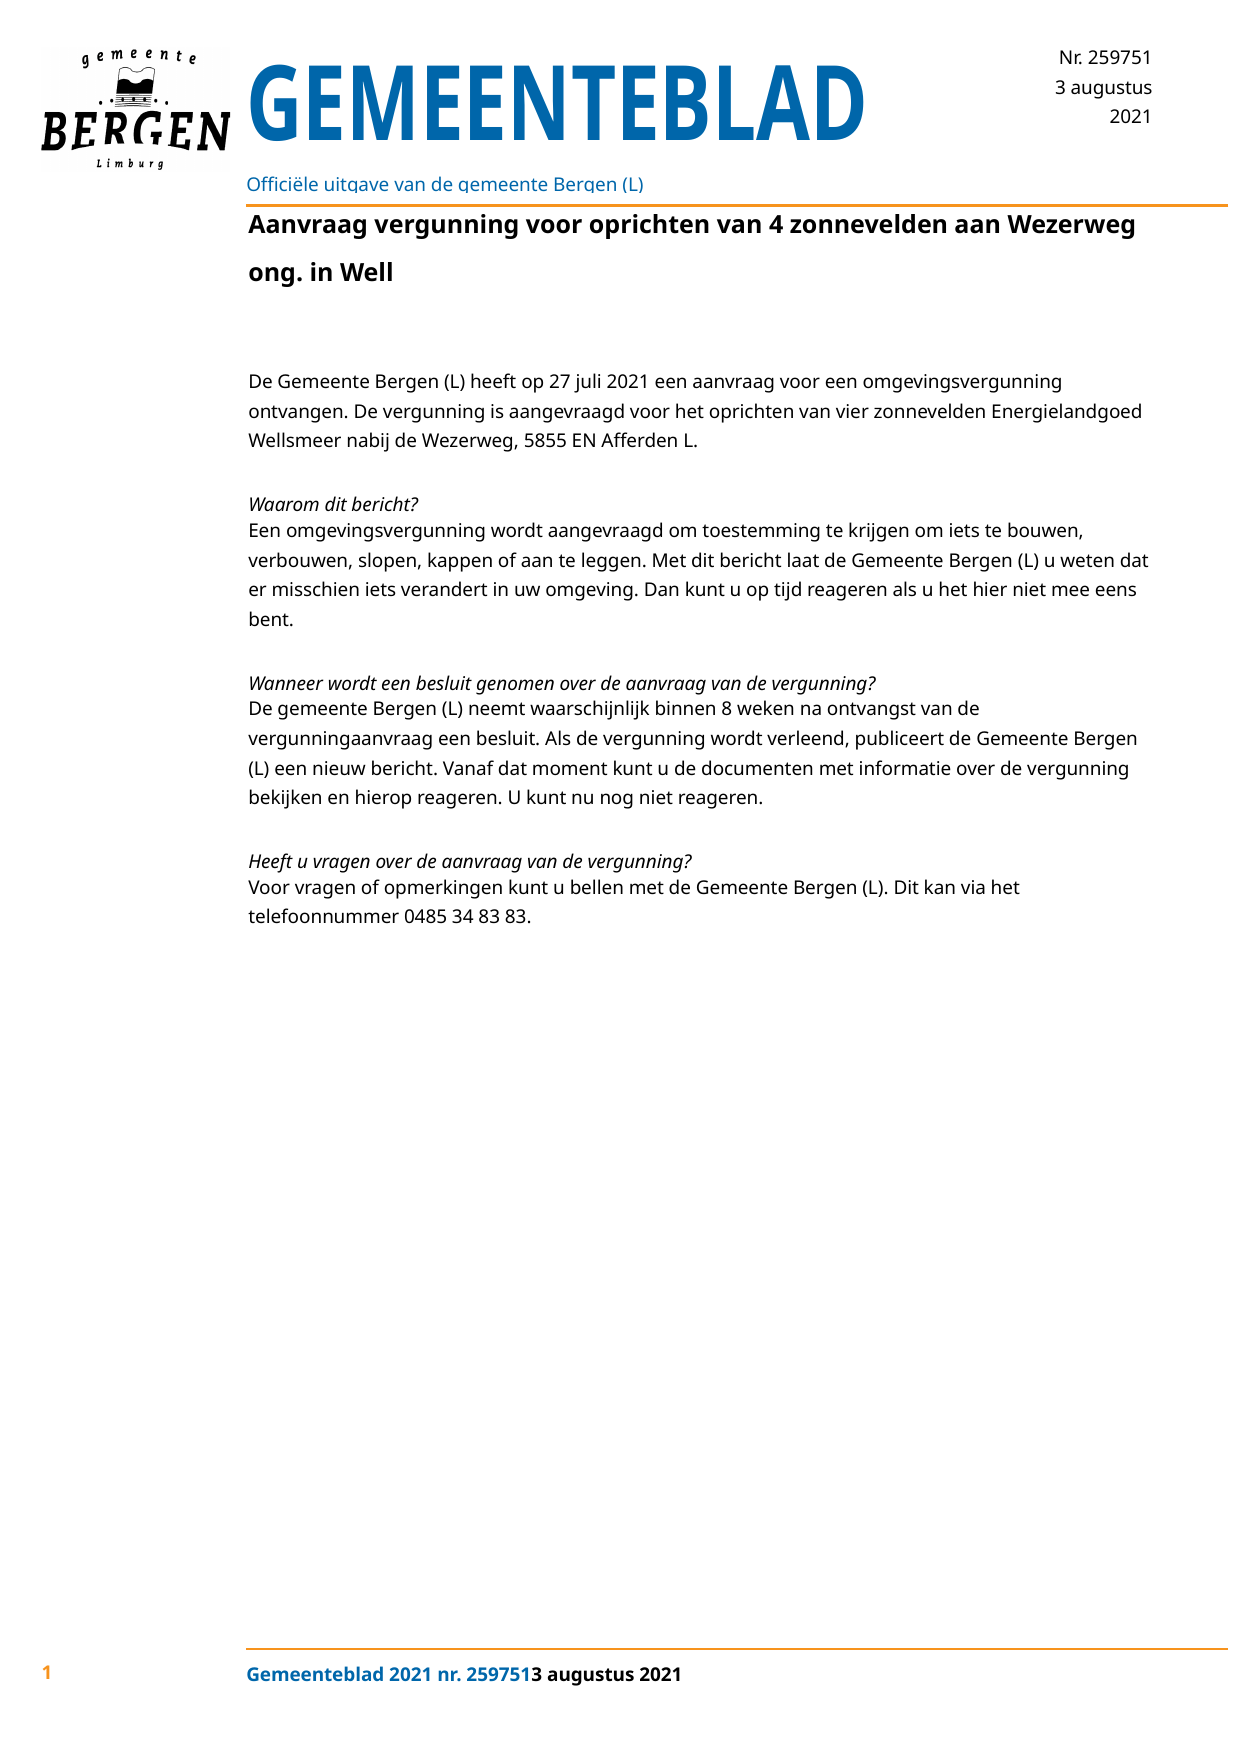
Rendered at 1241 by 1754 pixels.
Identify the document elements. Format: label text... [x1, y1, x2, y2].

text De gemeente Bergen (L) neemt waarschijnlijk binnen 8 weken na ontvangst van de vergunningaanvraag een besluit. Als de vergunning wordt verleend, publiceert de Gemeente Bergen (L) een nieuw bericht. Vanaf dat moment kunt u de documenten met informatie over de vergunning bekijken en hierop reageren. U kunt nu nog niet reageren. [248, 696, 1152, 810]
text Voor vragen of opmerkingen kunt u bellen met de Gemeente Bergen (L). Dit kan via het telefoonnummer 0485 34 83 83. [248, 874, 1152, 929]
text Een omgevingsvergunning wordt aangevraagd om toestemming te krijgen om iets te bouwen, verbouwen, slopen, kappen of aan te leggen. Met dit bericht laat de Gemeente Bergen (L) u weten dat er misschien iets verandert in uw omgeving. Dan kunt u op tijd reageren als u het hier niet mee eens bent. [248, 517, 1152, 632]
picture [41, 47, 231, 172]
text Waarom dit bericht? [248, 491, 1152, 517]
text Wanneer wordt een besluit genomen over de aanvraag van de vergunning? [248, 670, 1152, 696]
text Heeft u vragen over de aanvraag van de vergunning? [248, 848, 1152, 874]
text De Gemeente Bergen (L) heeft op 27 juli 2021 een aanvraag voor een omgevingsvergunning ontvangen. De vergunning is aangevraagd voor het oprichten van vier zonnevelden Energielandgoed Wellsmeer nabij de Wezerweg, 5855 EN Afferden L. [248, 368, 1152, 453]
text Aanvraag vergunning voor oprichten van 4 zonnevelden aan Wezerweg ong. in Well [248, 207, 1152, 288]
